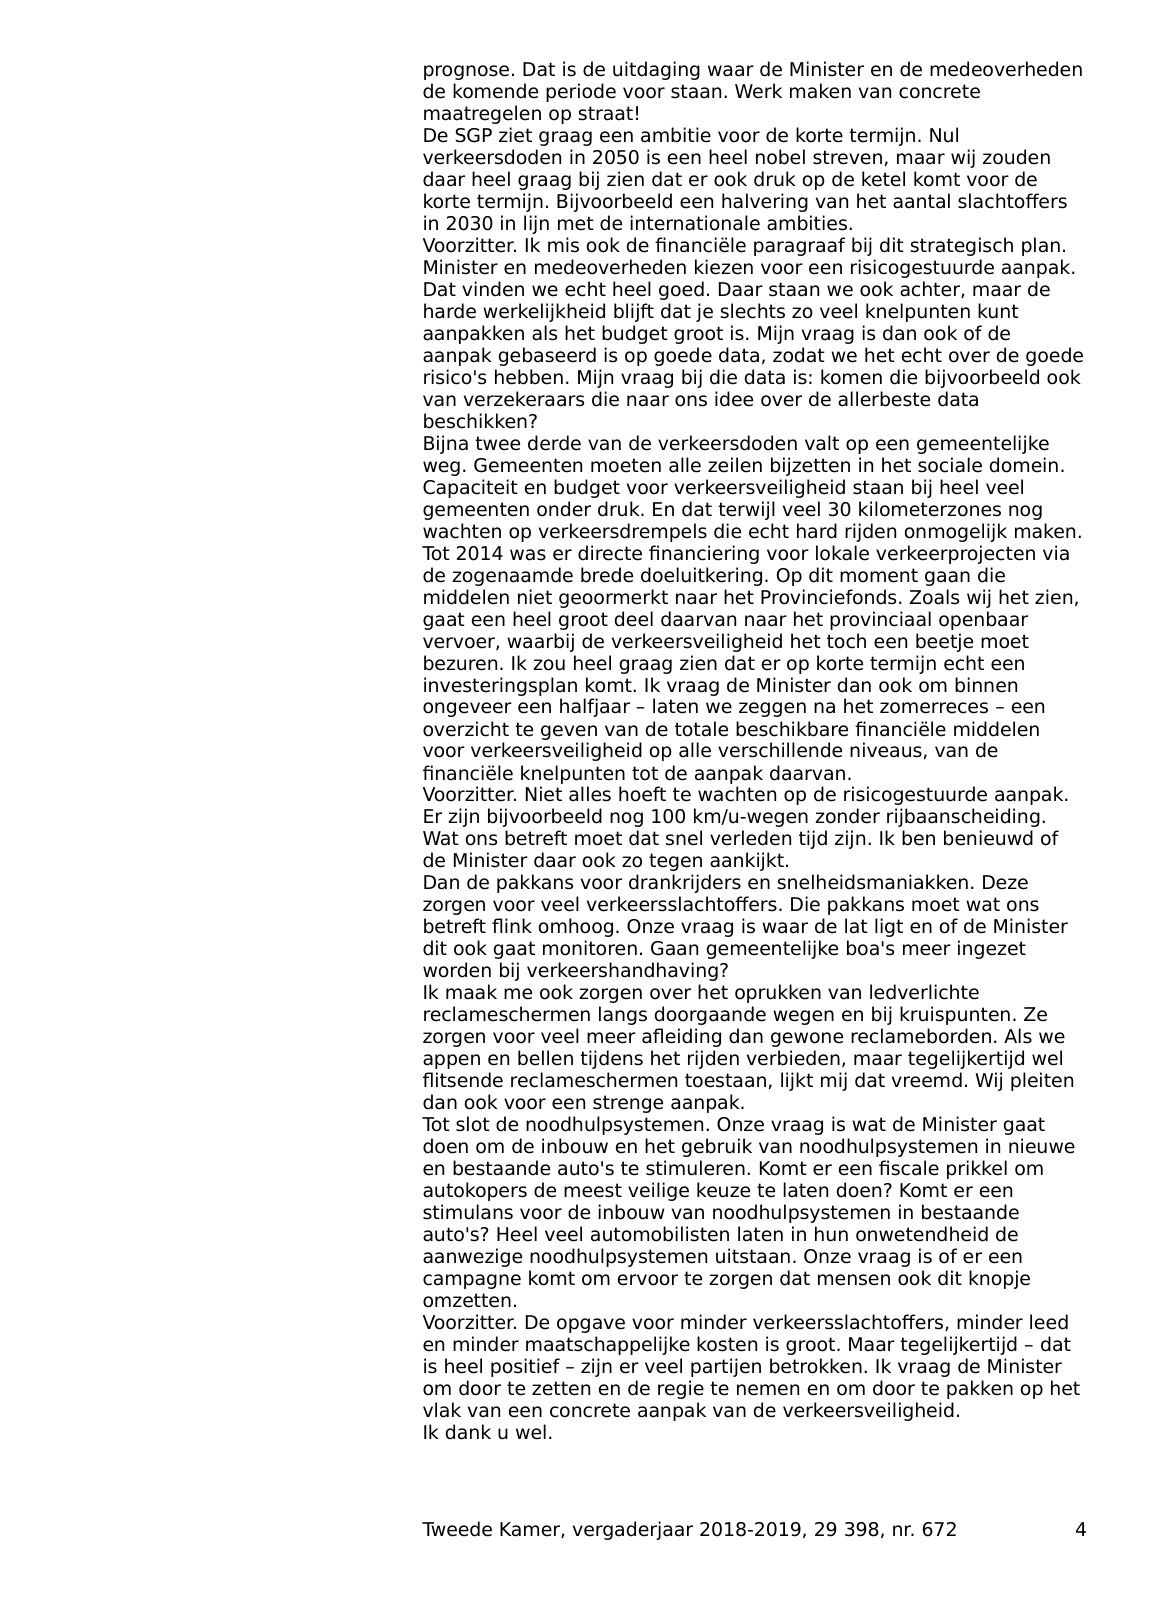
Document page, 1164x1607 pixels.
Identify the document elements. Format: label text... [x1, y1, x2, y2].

text Ik maak me ook zorgen over het oprukken van ledverlichte reclameschermen langs doorgaande wegen en bij kruispunten. Ze zorgen voor veel meer afleiding dan gewone reclameborden. Als we appen en bellen tijdens het rijden verbieden, maar tegelijkertijd wel flitsende reclameschermen toestaan, lijkt mij dat vreemd. Wij pleiten dan ook voor een strenge aanpak. [422, 982, 1087, 1114]
text Voorzitter. Niet alles hoeft te wachten op de risicogestuurde aanpak. Er zijn bijvoorbeeld nog 100 km/u-wegen zonder rijbaanscheiding. Wat ons betreft moet dat snel verleden tijd zijn. Ik ben benieuwd of de Minister daar ook zo tegen aankijkt. [422, 784, 1087, 872]
text Voorzitter. Ik mis ook de financiële paragraaf bij dit strategisch plan. Minister en medeoverheden kiezen voor een risicogestuurde aanpak. Dat vinden we echt heel goed. Daar staan we ook achter, maar de harde werkelijkheid blijft dat je slechts zo veel knelpunten kunt aanpakken als het budget groot is. Mijn vraag is dan ook of de aanpak gebaseerd is op goede data, zodat we het echt over de goede risico's hebben. Mijn vraag bij die data is: komen die bijvoorbeeld ook van verzekeraars die naar ons idee over de allerbeste data beschikken? [422, 235, 1087, 433]
text Bijna twee derde van de verkeersdoden valt op een gemeentelijke weg. Gemeenten moeten alle zeilen bijzetten in het sociale domein. Capaciteit en budget voor verkeersveiligheid staan bij heel veel gemeenten onder druk. En dat terwijl veel 30 kilometerzones nog wachten op verkeersdrempels die echt hard rijden onmogelijk maken. Tot 2014 was er directe financiering voor lokale verkeerprojecten via de zogenaamde brede doeluitkering. Op dit moment gaan die middelen niet geoormerkt naar het Provinciefonds. Zoals wij het zien, gaat een heel groot deel daarvan naar het provinciaal openbaar vervoer, waarbij de verkeersveiligheid het toch een beetje moet bezuren. Ik zou heel graag zien dat er op korte termijn echt een investeringsplan komt. Ik vraag de Minister dan ook om binnen ongeveer een halfjaar – laten we zeggen na het zomerreces – een overzicht te geven van de totale beschikbare financiële middelen voor verkeersveiligheid op alle verschillende niveaus, van de financiële knelpunten tot de aanpak daarvan. [422, 433, 1087, 784]
text De SGP ziet graag een ambitie voor de korte termijn. Nul verkeersdoden in 2050 is een heel nobel streven, maar wij zouden daar heel graag bij zien dat er ook druk op de ketel komt voor de korte termijn. Bijvoorbeeld een halvering van het aantal slachtoffers in 2030 in lijn met de internationale ambities. [422, 125, 1087, 235]
text Ik dank u wel. [422, 1422, 1087, 1444]
text Tot slot de noodhulpsystemen. Onze vraag is wat de Minister gaat doen om de inbouw en het gebruik van noodhulpsystemen in nieuwe en bestaande auto's te stimuleren. Komt er een fiscale prikkel om autokopers de meest veilige keuze te laten doen? Komt er een stimulans voor de inbouw van noodhulpsystemen in bestaande auto's? Heel veel automobilisten laten in hun onwetendheid de aanwezige noodhulpsystemen uitstaan. Onze vraag is of er een campagne komt om ervoor te zorgen dat mensen ook dit knopje omzetten. [422, 1114, 1087, 1312]
text Voorzitter. De opgave voor minder verkeersslachtoffers, minder leed en minder maatschappelijke kosten is groot. Maar tegelijkertijd – dat is heel positief – zijn er veel partijen betrokken. Ik vraag de Minister om door te zetten en de regie te nemen en om door te pakken op het vlak van een concrete aanpak van de verkeersveiligheid. [422, 1312, 1087, 1422]
text Dan de pakkans voor drankrijders en snelheidsmaniakken. Deze zorgen voor veel verkeersslachtoffers. Die pakkans moet wat ons betreft flink omhoog. Onze vraag is waar de lat ligt en of de Minister dit ook gaat monitoren. Gaan gemeentelijke boa's meer ingezet worden bij verkeershandhaving? [422, 872, 1087, 982]
text prognose. Dat is de uitdaging waar de Minister en de medeoverheden de komende periode voor staan. Werk maken van concrete maatregelen op straat! [422, 59, 1087, 125]
